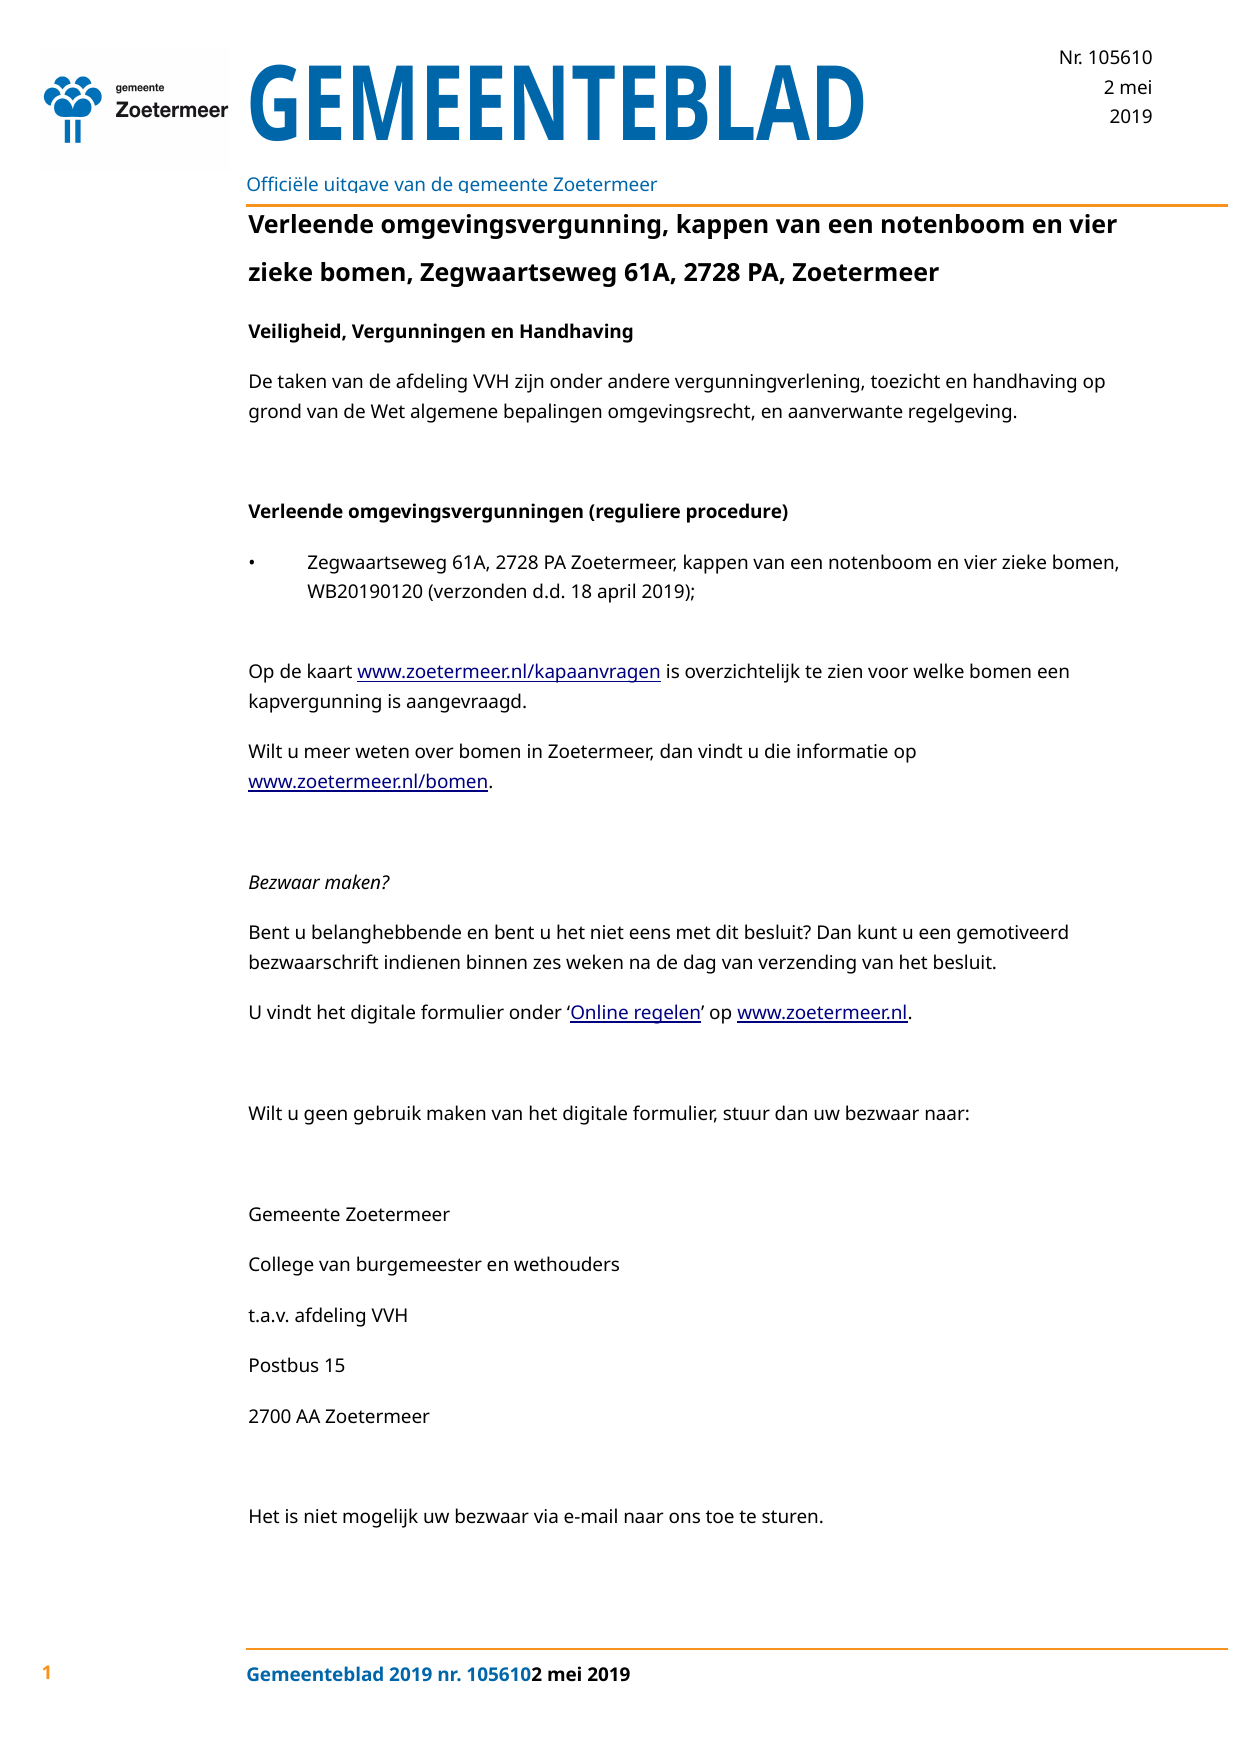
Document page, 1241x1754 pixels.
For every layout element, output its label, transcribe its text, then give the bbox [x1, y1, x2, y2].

text 2700 AA Zoetermeer [248, 1403, 1152, 1429]
text Verleende omgevingsvergunningen (reguliere procedure) [248, 499, 1152, 524]
text Gemeente Zoetermeer [248, 1201, 1152, 1227]
text Het is niet mogelijk uw bezwaar via e-mail naar ons toe te sturen. [248, 1504, 1152, 1529]
text Op de kaart www.zoetermeer.nl/kapaanvragen is overzichtelijk te zien voor welke bomen een kapvergunning is aangevraagd. [248, 659, 1152, 714]
text t.a.v. afdeling VVH [248, 1302, 1152, 1328]
text Wilt u geen gebruik maken van het digitale formulier, stuur dan uw bezwaar naar: [248, 1100, 1152, 1126]
text College van burgemeester en wethouders [248, 1252, 1152, 1277]
text Bezwaar maken? [248, 869, 1152, 895]
text U vindt het digitale formulier onder ‘Online regelen’ op www.zoetermeer.nl. [248, 999, 1152, 1025]
text Veiligheid, Vergunningen en Handhaving [248, 318, 1152, 344]
text De taken van de afdeling VVH zijn onder andere vergunningverlening, toezicht en handhaving op grond van de Wet algemene bepalingen omgevingsrecht, en aanverwante regelgeving. [248, 368, 1152, 424]
text Wilt u meer weten over bomen in Zoetermeer, dan vindt u die informatie op www.zoetermeer.nl/bomen. [248, 739, 1152, 794]
text Postbus 15 [248, 1352, 1152, 1378]
text Verleende omgevingsvergunning, kappen van een notenboom en vier zieke bomen, Zegwaartseweg 61A, 2728 PA, Zoetermeer [248, 207, 1152, 288]
list Zegwaartseweg 61A, 2728 PA Zoetermeer, kappen van een notenboom en vier zieke bomen, WB20190120 (verzonden d.d. 18 april 2019); [248, 549, 1152, 604]
text Bent u belanghebbende en bent u het niet eens met dit besluit? Dan kunt u een gemotiveerd bezwaarschrift indienen binnen zes weken na de dag van verzending van het besluit. [248, 919, 1152, 975]
picture [41, 47, 231, 172]
